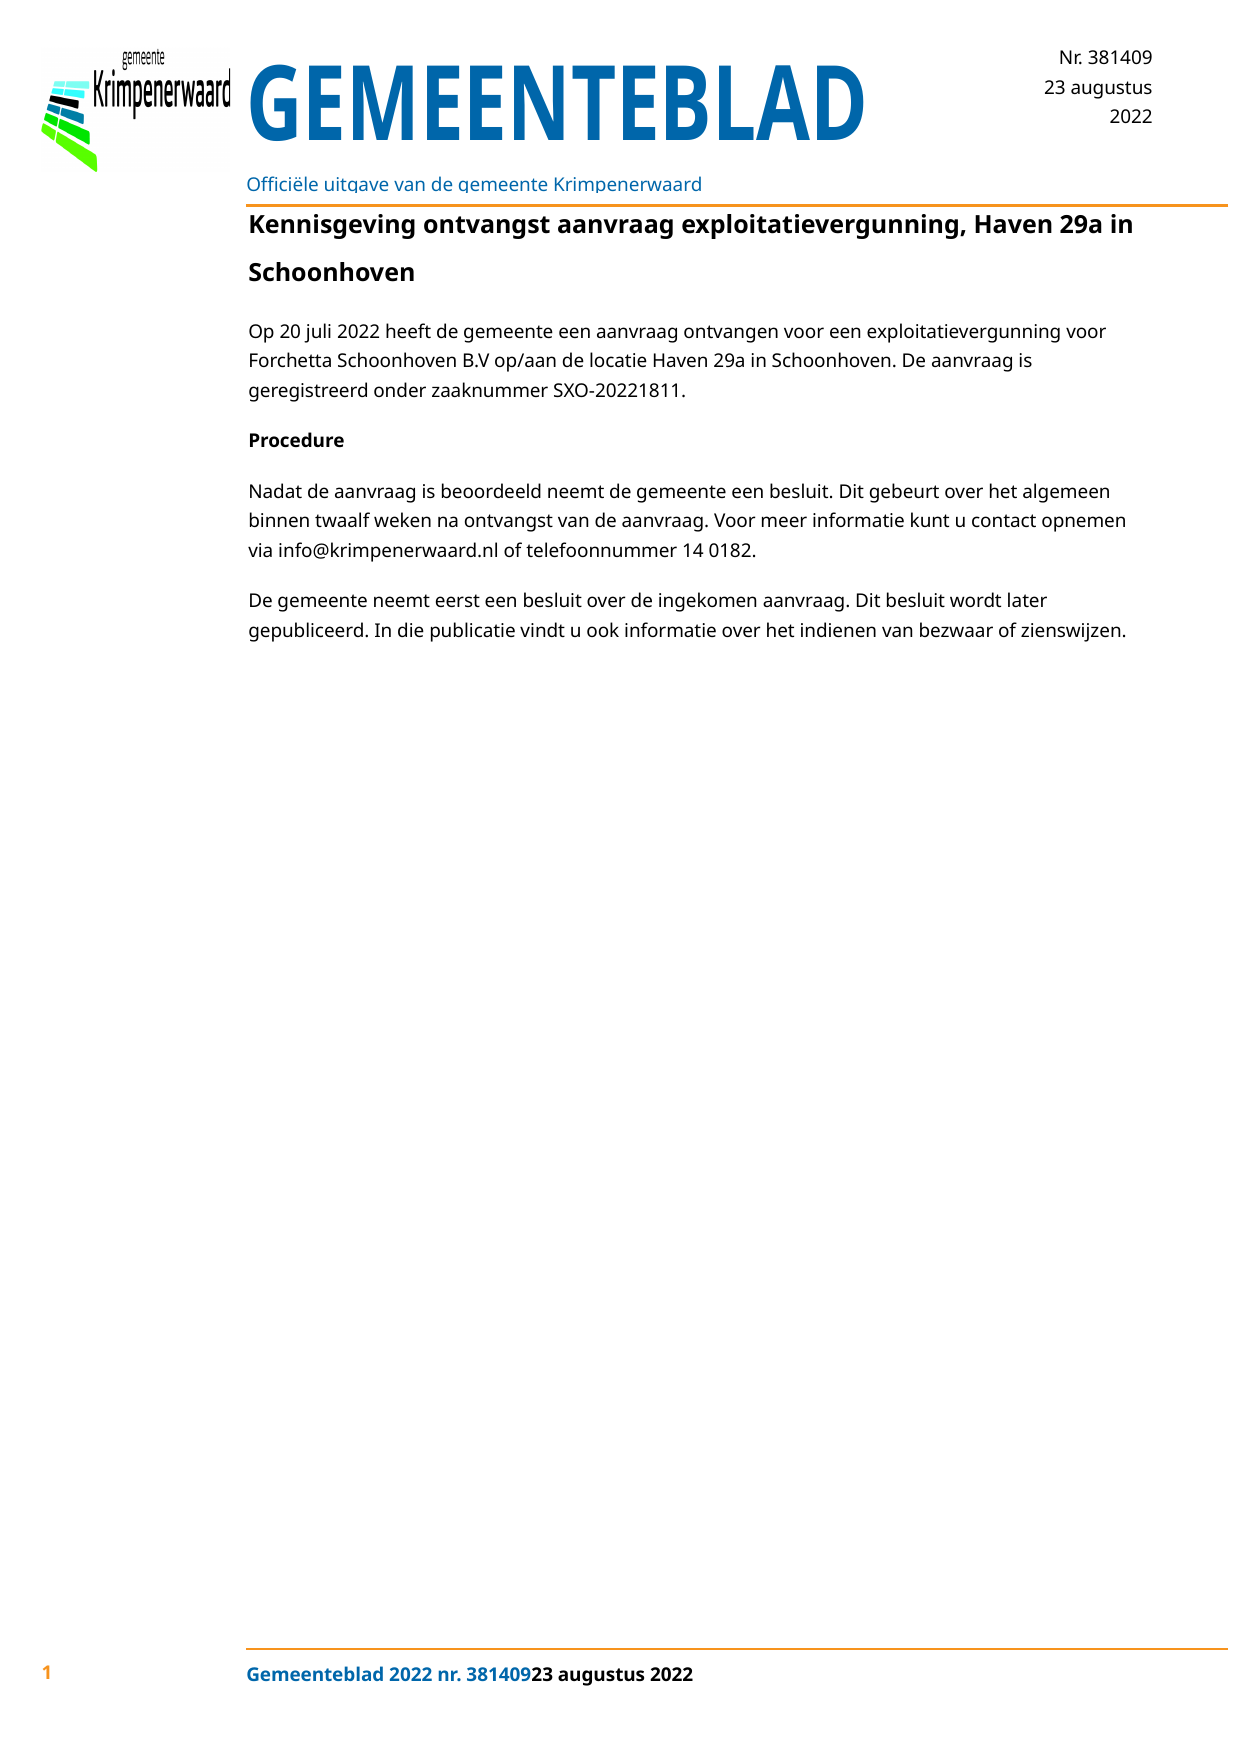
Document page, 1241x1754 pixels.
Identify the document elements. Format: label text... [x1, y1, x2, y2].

picture [41, 47, 231, 172]
text Op 20 juli 2022 heeft de gemeente een aanvraag ontvangen voor een exploitatievergunning voor Forchetta Schoonhoven B.V op/aan de locatie Haven 29a in Schoonhoven. De aanvraag is geregistreerd onder zaaknummer SXO-20221811. [248, 318, 1152, 403]
text Kennisgeving ontvangst aanvraag exploitatievergunning, Haven 29a in Schoonhoven [248, 207, 1152, 288]
text De gemeente neemt eerst een besluit over de ingekomen aanvraag. Dit besluit wordt later gepubliceerd. In die publicatie vindt u ook informatie over het indienen van bezwaar of zienswijzen. [248, 587, 1152, 643]
text Nadat de aanvraag is beoordeeld neemt de gemeente een besluit. Dit gebeurt over het algemeen binnen twaalf weken na ontvangst van de aanvraag. Voor meer informatie kunt u contact opnemen via info@krimpenerwaard.nl of telefoonnummer 14 0182. [248, 478, 1152, 563]
text Procedure [248, 427, 1152, 453]
